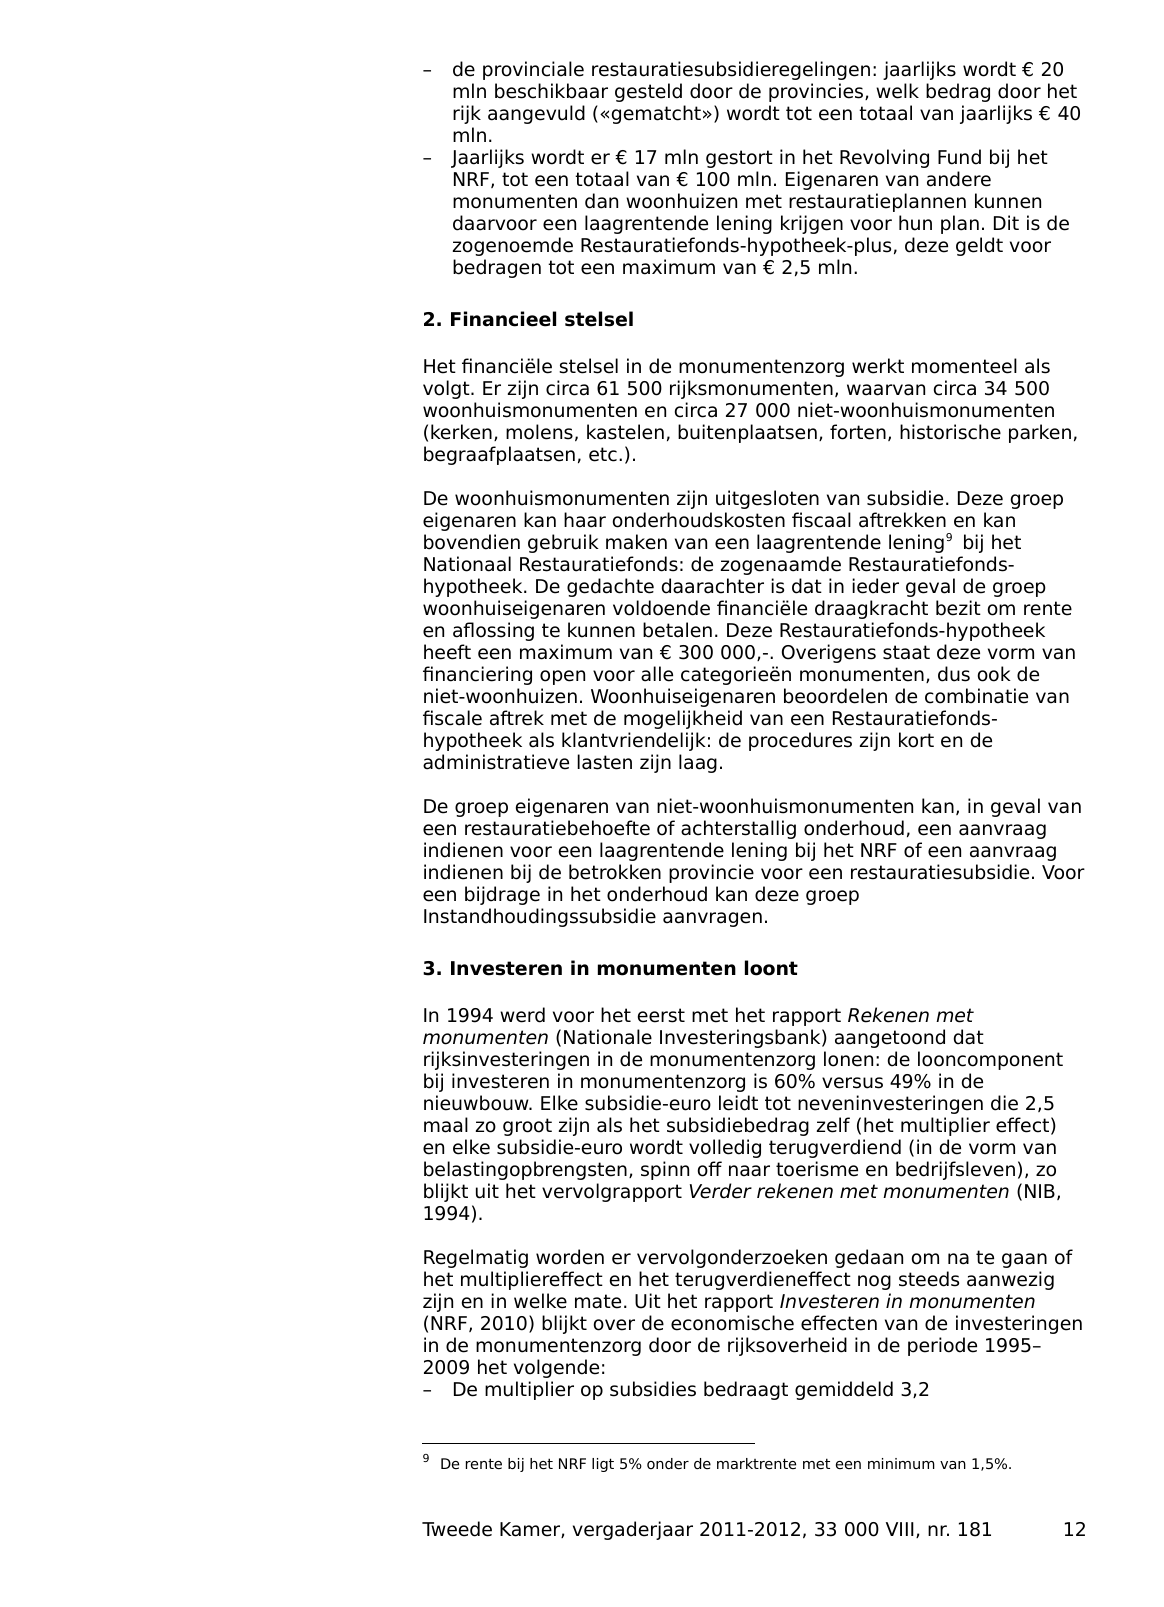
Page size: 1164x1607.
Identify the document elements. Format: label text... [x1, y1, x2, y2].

text De groep eigenaren van niet-woonhuismonumenten kan, in geval van een restauratiebehoefte of achterstallig onderhoud, een aanvraag indienen voor een laagrentende lening bij het NRF of een aanvraag indienen bij de betrokken provincie voor een restauratiesubsidie. Voor een bijdrage in het onderhoud kan deze groep Instandhoudingssubsidie aanvragen. [422, 796, 1087, 928]
text De woonhuismonumenten zijn uitgesloten van subsidie. Deze groep eigenaren kan haar onderhoudskosten fiscaal aftrekken en kan bovendien gebruik maken van een laagrentende lening bij het Nationaal Restauratiefonds: de zogenaamde Restauratiefonds-hypotheek. De gedachte daarachter is dat in ieder geval de groep woonhuiseigenaren voldoende financiële draagkracht bezit om rente en aflossing te kunnen betalen. Deze Restauratiefonds-hypotheek heeft een maximum van € 300 000,-. Overigens staat deze vorm van financiering open voor alle categorieën monumenten, dus ook de niet-woonhuizen. Woonhuiseigenaren beoordelen de combinatie van fiscale aftrek met de mogelijkheid van een Restauratiefonds-hypotheek als klantvriendelijk: de procedures zijn kort en de administratieve lasten zijn laag. [422, 488, 1087, 774]
text De rente bij het NRF ligt 5% onder de marktrente met een minimum van 1,5%. [422, 1452, 1087, 1474]
text In 1994 werd voor het eerst met het rapport Rekenen met monumenten (Nationale Investeringsbank) aangetoond dat rijksinvesteringen in de monumentenzorg lonen: de looncomponent bij investeren in monumentenzorg is 60% versus 49% in de nieuwbouw. Elke subsidie-euro leidt tot neveninvesteringen die 2,5 maal zo groot zijn als het subsidiebedrag zelf (het multiplier effect) en elke subsidie-euro wordt volledig terugverdiend (in de vorm van belastingopbrengsten, spinn off naar toerisme en bedrijfsleven), zo blijkt uit het vervolgrapport Verder rekenen met monumenten (NIB, 1994). [422, 1005, 1087, 1224]
text Regelmatig worden er vervolgonderzoeken gedaan om na te gaan of het multipliereffect en het terugverdieneffect nog steeds aanwezig zijn en in welke mate. Uit het rapport Investeren in monumenten (NRF, 2010) blijkt over de economische effecten van de investeringen in de monumentenzorg door de rijksoverheid in de periode 1995–2009 het volgende: [422, 1247, 1087, 1378]
text – de provinciale restauratiesubsidieregelingen: jaarlijks wordt € 20 mln beschikbaar gesteld door de provincies, welk bedrag door het rijk aangevuld («gematcht») wordt tot een totaal van jaarlijks € 40 mln. [422, 59, 1087, 147]
text – De multiplier op subsidies bedraagt gemiddeld 3,2 [422, 1378, 1087, 1401]
text – Jaarlijks wordt er € 17 mln gestort in het Revolving Fund bij het NRF, tot een totaal van € 100 mln. Eigenaren van andere monumenten dan woonhuizen met restauratieplannen kunnen daarvoor een laagrentende lening krijgen voor hun plan. Dit is de zogenoemde Restauratiefonds-hypotheek-plus, deze geldt voor bedragen tot een maximum van € 2,5 mln. [422, 147, 1087, 279]
subtitle 3. Investeren in monumenten loont [422, 958, 1087, 980]
subtitle 2. Financieel stelsel [422, 309, 1087, 331]
text Het financiële stelsel in de monumentenzorg werkt momenteel als volgt. Er zijn circa 61 500 rijksmonumenten, waarvan circa 34 500 woonhuismonumenten en circa 27 000 niet-woonhuismonumenten (kerken, molens, kastelen, buitenplaatsen, forten, historische parken, begraafplaatsen, etc.). [422, 356, 1087, 466]
